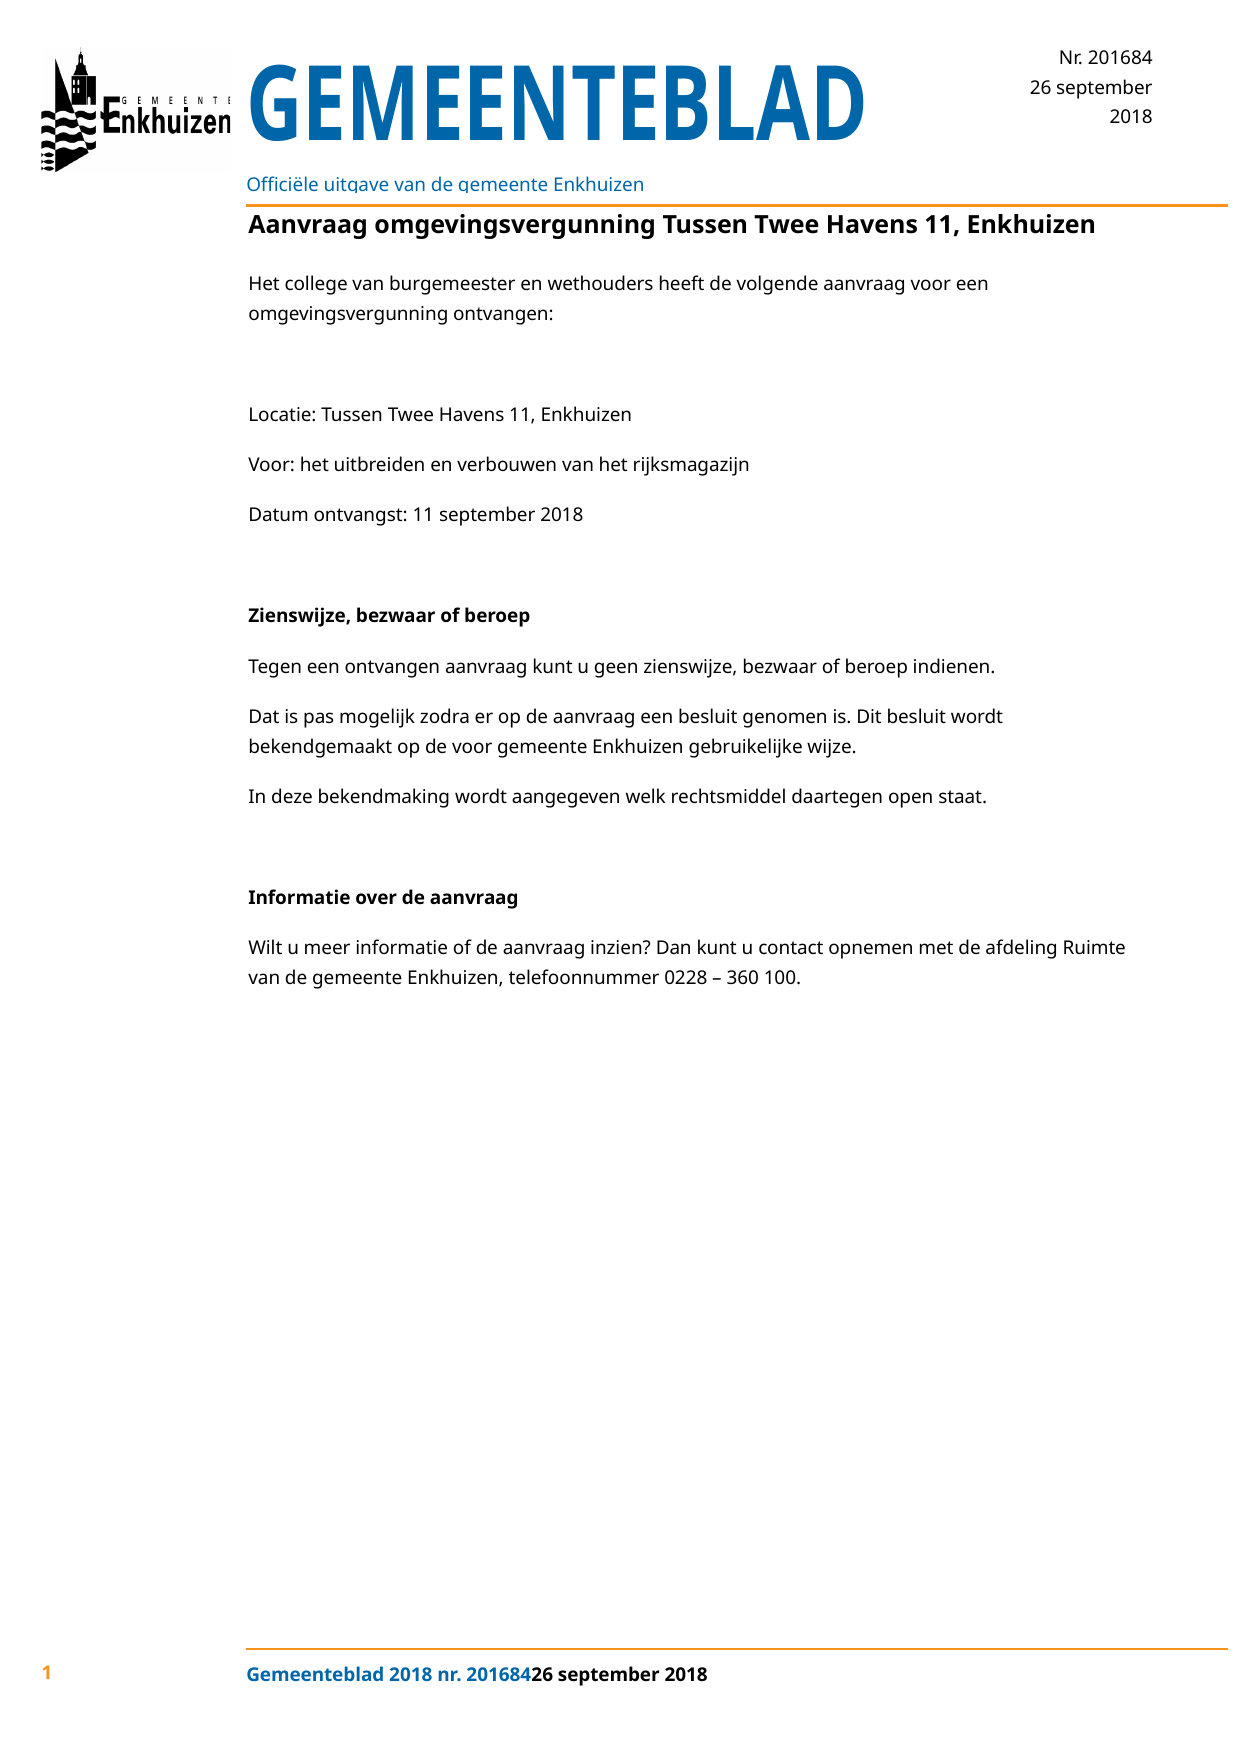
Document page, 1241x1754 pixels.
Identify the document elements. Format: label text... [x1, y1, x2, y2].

text Het college van burgemeester en wethouders heeft de volgende aanvraag voor een omgevingsvergunning ontvangen: [248, 270, 1152, 326]
text Informatie over de aanvraag [248, 884, 1152, 910]
text In deze bekendmaking wordt aangegeven welk rechtsmiddel daartegen open staat. [248, 783, 1152, 809]
picture [41, 47, 231, 172]
text Locatie: Tussen Twee Havens 11, Enkhuizen [248, 401, 1152, 426]
text Tegen een ontvangen aanvraag kunt u geen zienswijze, bezwaar of beroep indienen. [248, 653, 1152, 678]
text Dat is pas mogelijk zodra er op de aanvraag een besluit genomen is. Dit besluit wordt bekendgemaakt op de voor gemeente Enkhuizen gebruikelijke wijze. [248, 703, 1152, 758]
text Aanvraag omgevingsvergunning Tussen Twee Havens 11, Enkhuizen [248, 207, 1152, 241]
text Wilt u meer informatie of de aanvraag inzien? Dan kunt u contact opnemen met de afdeling Ruimte van de gemeente Enkhuizen, telefoonnummer 0228 – 360 100. [248, 934, 1152, 990]
text Zienswijze, bezwaar of beroep [248, 602, 1152, 628]
text Datum ontvangst: 11 september 2018 [248, 502, 1152, 527]
text Voor: het uitbreiden en verbouwen van het rijksmagazijn [248, 451, 1152, 477]
